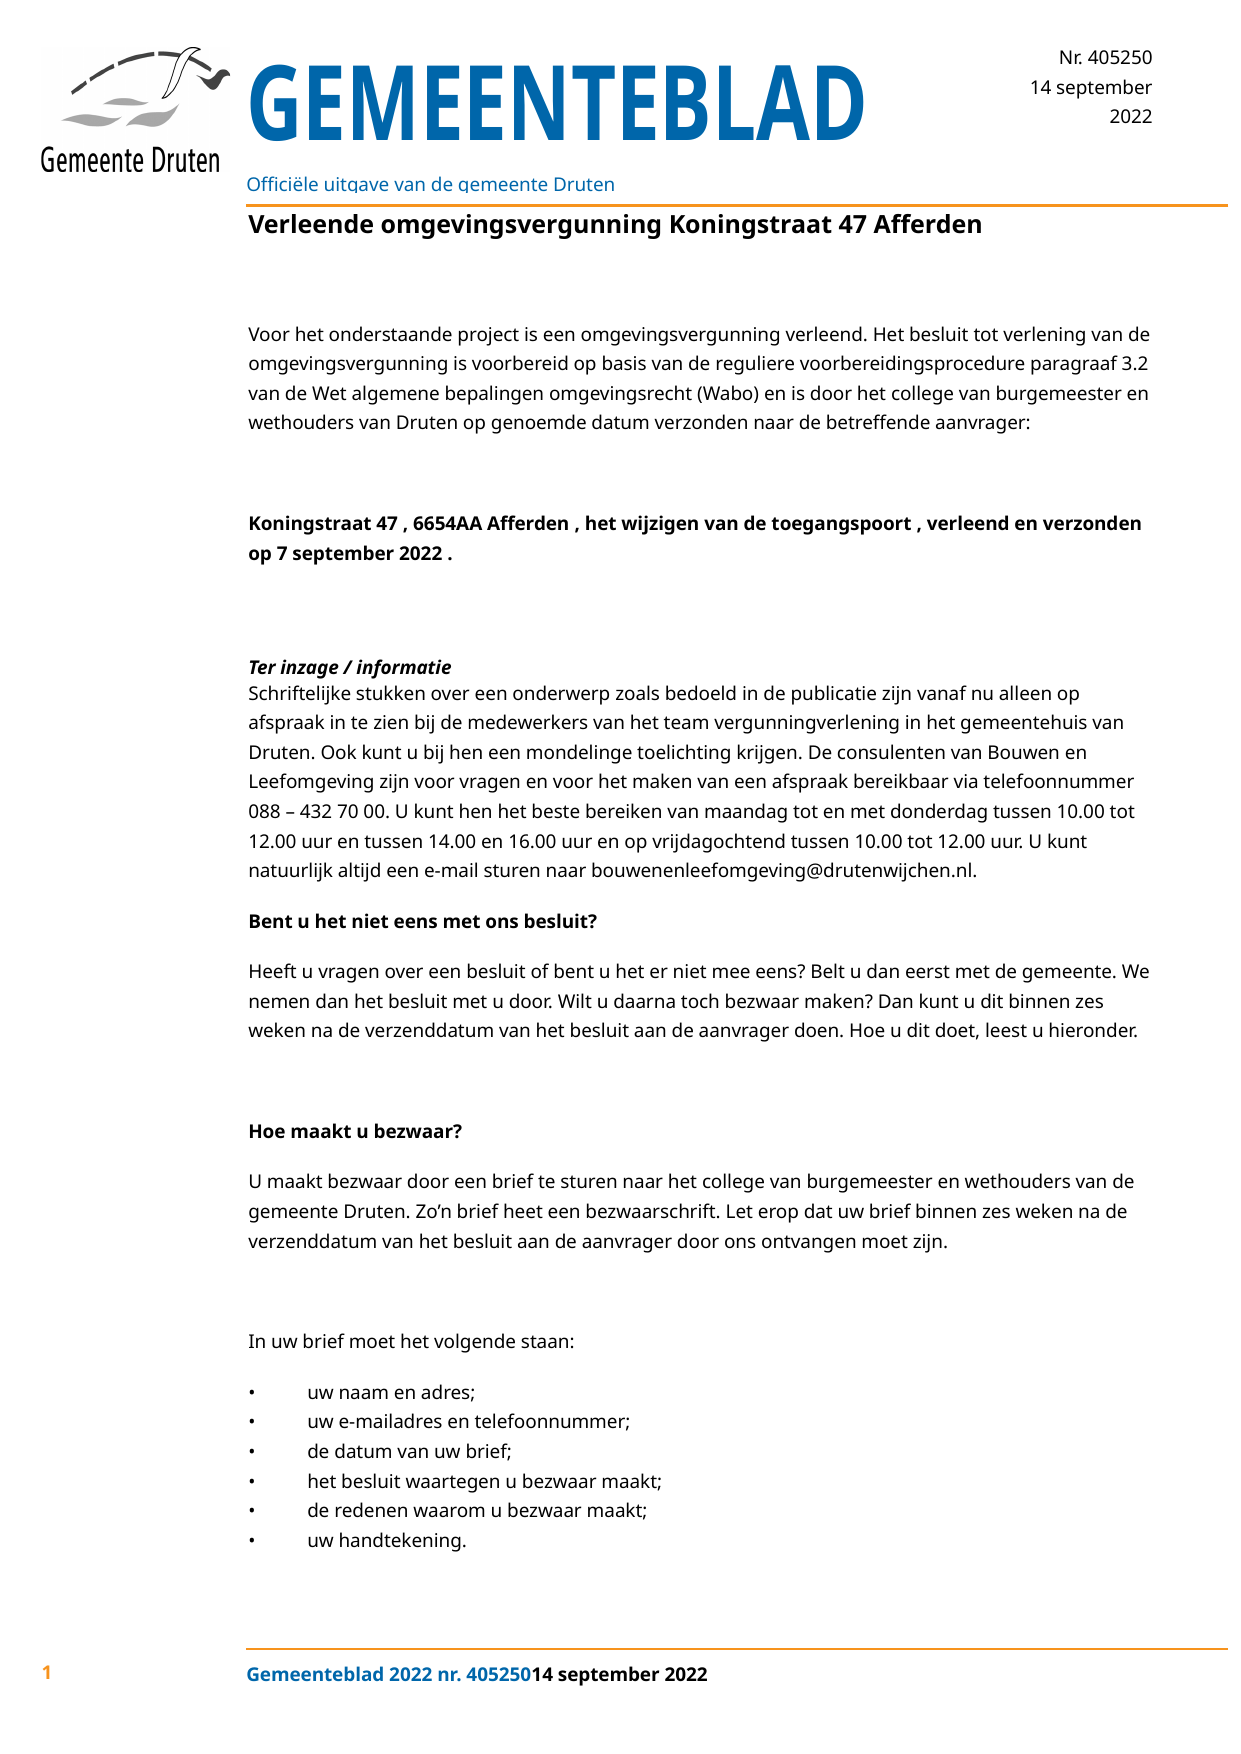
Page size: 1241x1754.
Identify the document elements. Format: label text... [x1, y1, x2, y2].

list uw handtekening. [248, 1527, 1152, 1553]
text U maakt bezwaar door een brief te sturen naar het college van burgemeester en wethouders van de gemeente Druten. Zo’n brief heet een bezwaarschrift. Let erop dat uw brief binnen zes weken na de verzenddatum van het besluit aan de aanvrager door ons ontvangen moet zijn. [248, 1169, 1152, 1254]
list de datum van uw brief; [248, 1438, 1152, 1464]
text Hoe maakt u bezwaar? [248, 1118, 1152, 1144]
text In uw brief moet het volgende staan: [248, 1329, 1152, 1354]
text Bent u het niet eens met ons besluit? [248, 908, 1152, 934]
list de redenen waarom u bezwaar maakt; [248, 1497, 1152, 1523]
text Schriftelijke stukken over een onderwerp zoals bedoeld in de publicatie zijn vanaf nu alleen op afspraak in te zien bij de medewerkers van het team vergunningverlening in het gemeentehuis van Druten. Ook kunt u bij hen een mondelinge toelichting krijgen. De consulenten van Bouwen en Leefomgeving zijn voor vragen en voor het maken van een afspraak bereikbaar via telefoonnummer 088 – 432 70 00. U kunt hen het beste bereiken van maandag tot en met donderdag tussen 10.00 tot 12.00 uur en tussen 14.00 en 16.00 uur en op vrijdagochtend tussen 10.00 tot 12.00 uur. U kunt natuurlijk altijd een e-mail sturen naar bouwenenleefomgeving@drutenwijchen.nl. [248, 680, 1152, 883]
picture [41, 47, 231, 172]
text Heeft u vragen over een besluit of bent u het er niet mee eens? Belt u dan eerst met de gemeente. We nemen dan het besluit met u door. Wilt u daarna toch bezwaar maken? Dan kunt u dit binnen zes weken na de verzenddatum van het besluit aan de aanvrager doen. Hoe u dit doet, leest u hieronder. [248, 958, 1152, 1043]
list het besluit waartegen u bezwaar maakt; [248, 1468, 1152, 1494]
list uw naam en adres; [248, 1379, 1152, 1405]
list uw e-mailadres en telefoonnummer; [248, 1409, 1152, 1434]
text Verleende omgevingsvergunning Koningstraat 47 Afferden [248, 207, 1152, 241]
text Koningstraat 47 , 6654AA Afferden , het wijzigen van de toegangspoort , verleend en verzonden op 7 september 2022 . [248, 510, 1152, 566]
text Ter inzage / informatie [248, 654, 1152, 680]
text Voor het onderstaande project is een omgevingsvergunning verleend. Het besluit tot verlening van de omgevingsvergunning is voorbereid op basis van de reguliere voorbereidingsprocedure paragraaf 3.2 van de Wet algemene bepalingen omgevingsrecht (Wabo) en is door het college van burgemeester en wethouders van Druten op genoemde datum verzonden naar de betreffende aanvrager: [248, 321, 1152, 435]
